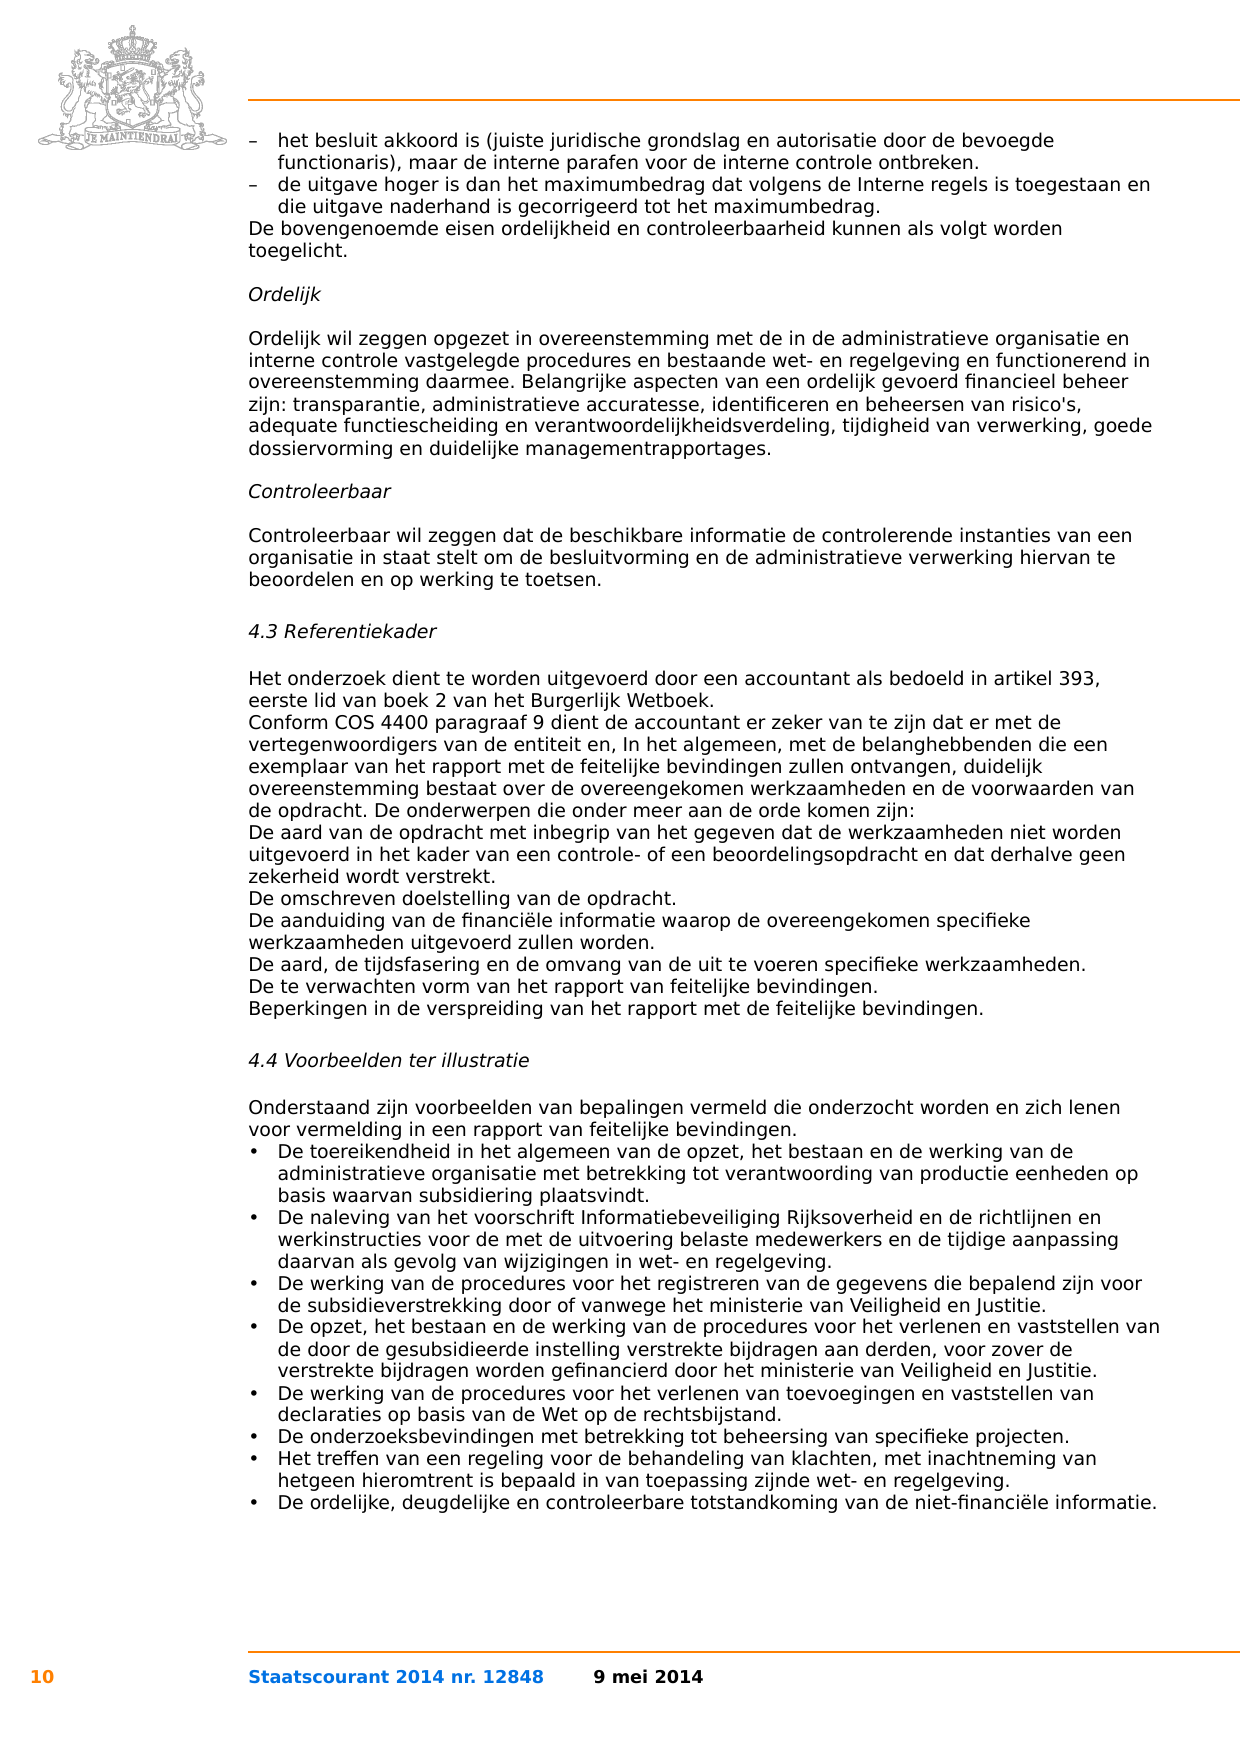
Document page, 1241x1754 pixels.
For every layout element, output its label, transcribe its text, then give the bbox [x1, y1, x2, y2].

text – de uitgave hoger is dan het maximumbedrag dat volgens de Interne regels is toegestaan en die uitgave naderhand is gecorrigeerd tot het maximumbedrag. [248, 174, 1163, 218]
text • De opzet, het bestaan en de werking van de procedures voor het verlenen en vaststellen van de door de gesubsidieerde instelling verstrekte bijdragen aan derden, voor zover de verstrekte bijdragen worden gefinancierd door het ministerie van Veiligheid en Justitie. [248, 1316, 1163, 1382]
subtitle Controleerbaar [248, 481, 1163, 503]
text – het besluit akkoord is (juiste juridische grondslag en autorisatie door de bevoegde functionaris), maar de interne parafen voor de interne controle ontbreken. [248, 130, 1163, 174]
text De aard van de opdracht met inbegrip van het gegeven dat de werkzaamheden niet worden uitgevoerd in het kader van een controle- of een beoordelingsopdracht en dat derhalve geen zekerheid wordt verstrekt. [248, 822, 1163, 888]
text Conform COS 4400 paragraaf 9 dient de accountant er zeker van te zijn dat er met de vertegenwoordigers van de entiteit en, In het algemeen, met de belanghebbenden die een exemplaar van het rapport met de feitelijke bevindingen zullen ontvangen, duidelijk overeenstemming bestaat over de overeengekomen werkzaamheden en de voorwaarden van de opdracht. De onderwerpen die onder meer aan de orde komen zijn: [248, 712, 1163, 822]
text • De naleving van het voorschrift Informatiebeveiliging Rijksoverheid en de richtlijnen en werkinstructies voor de met de uitvoering belaste medewerkers en de tijdige aanpassing daarvan als gevolg van wijzigingen in wet- en regelgeving. [248, 1207, 1163, 1272]
text Controleerbaar wil zeggen dat de beschikbare informatie de controlerende instanties van een organisatie in staat stelt om de besluitvorming en de administratieve verwerking hiervan te beoordelen en op werking te toetsen. [248, 525, 1163, 591]
text • De toereikendheid in het algemeen van de opzet, het bestaan en de werking van de administratieve organisatie met betrekking tot verantwoording van productie eenheden op basis waarvan subsidiering plaatsvindt. [248, 1141, 1163, 1207]
text • De onderzoeksbevindingen met betrekking tot beheersing van specifieke projecten. [248, 1426, 1163, 1448]
subtitle 4.4 Voorbeelden ter illustratie [248, 1050, 1163, 1072]
text Beperkingen in de verspreiding van het rapport met de feitelijke bevindingen. [248, 998, 1163, 1020]
text De omschreven doelstelling van de opdracht. [248, 888, 1163, 910]
text De aanduiding van de financiële informatie waarop de overeengekomen specifieke werkzaamheden uitgevoerd zullen worden. [248, 910, 1163, 954]
text De te verwachten vorm van het rapport van feitelijke bevindingen. [248, 976, 1163, 998]
text • Het treffen van een regeling voor de behandeling van klachten, met inachtneming van hetgeen hieromtrent is bepaald in van toepassing zijnde wet- en regelgeving. [248, 1448, 1163, 1492]
text • De werking van de procedures voor het verlenen van toevoegingen en vaststellen van declaraties op basis van de Wet op de rechtsbijstand. [248, 1382, 1163, 1426]
text De aard, de tijdsfasering en de omvang van de uit te voeren specifieke werkzaamheden. [248, 954, 1163, 976]
subtitle Ordelijk [248, 284, 1163, 306]
text Het onderzoek dient te worden uitgevoerd door een accountant als bedoeld in artikel 393, eerste lid van boek 2 van het Burgerlijk Wetboek. [248, 668, 1163, 712]
text Onderstaand zijn voorbeelden van bepalingen vermeld die onderzocht worden en zich lenen voor vermelding in een rapport van feitelijke bevindingen. [248, 1097, 1163, 1141]
text Ordelijk wil zeggen opgezet in overeenstemming met de in de administratieve organisatie en interne controle vastgelegde procedures en bestaande wet- en regelgeving en functionerend in overeenstemming daarmee. Belangrijke aspecten van een ordelijk gevoerd financieel beheer zijn: transparantie, administratieve accuratesse, identificeren en beheersen van risico's, adequate functiescheiding en verantwoordelijkheidsverdeling, tijdigheid van verwerking, goede dossiervorming en duidelijke managementrapportages. [248, 327, 1163, 459]
subtitle 4.3 Referentiekader [248, 621, 1163, 643]
text De bovengenoemde eisen ordelijkheid en controleerbaarheid kunnen als volgt worden toegelicht. [248, 218, 1163, 262]
text • De ordelijke, deugdelijke en controleerbare totstandkoming van de niet-financiële informatie. [248, 1492, 1163, 1514]
picture [38, 25, 227, 150]
text • De werking van de procedures voor het registreren van de gegevens die bepalend zijn voor de subsidieverstrekking door of vanwege het ministerie van Veiligheid en Justitie. [248, 1272, 1163, 1316]
